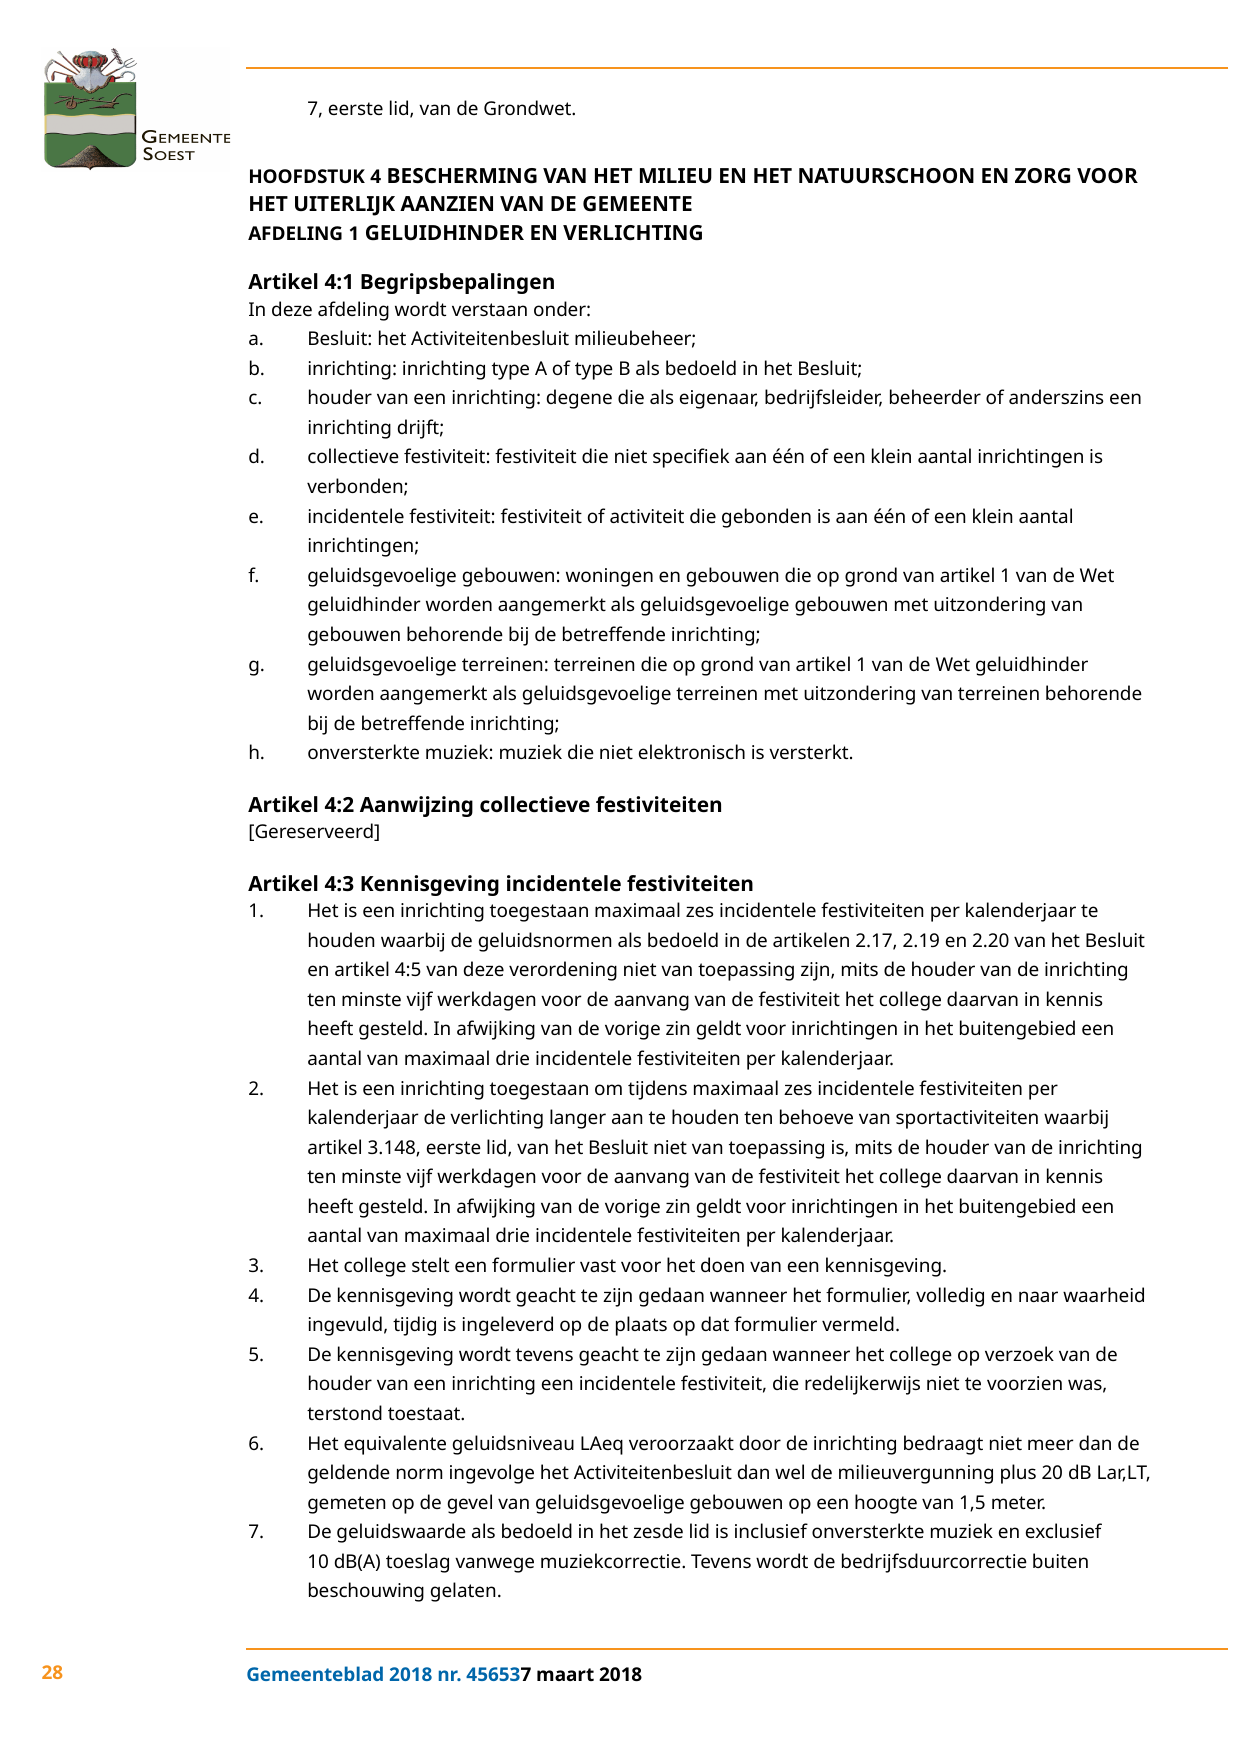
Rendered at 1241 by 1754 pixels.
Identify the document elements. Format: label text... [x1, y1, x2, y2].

text AFDELING 1 GELUIDHINDER EN VERLICHTING [248, 218, 1152, 246]
text Artikel 4:1 Begripsbepalingen [248, 267, 1152, 296]
text Artikel 4:2 Aanwijzing collectieve festiviteiten [248, 790, 1152, 818]
list De kennisgeving wordt tevens geacht te zijn gedaan wanneer het college op verzoek van de houder van een inrichting een incidentele festiviteit, die redelijkerwijs niet te voorzien was, terstond toestaat. [248, 1341, 1152, 1426]
list Het college stelt een formulier vast voor het doen van een kennisgeving. [248, 1252, 1152, 1278]
picture [41, 47, 231, 172]
list geluidsgevoelige gebouwen: woningen en gebouwen die op grond van artikel 1 van de Wet geluidhinder worden aangemerkt als geluidsgevoelige gebouwen met uitzondering van gebouwen behorende bij de betreffende inrichting; [248, 562, 1152, 647]
list incidentele festiviteit: festiviteit of activiteit die gebonden is aan één of een klein aantal inrichtingen; [248, 503, 1152, 558]
list Het is een inrichting toegestaan maximaal zes incidentele festiviteiten per kalenderjaar te houden waarbij de geluidsnormen als bedoeld in de artikelen 2.17, 2.19 en 2.20 van het Besluit en artikel 4:5 van deze verordening niet van toepassing zijn, mits de houder van de inrichting ten minste vijf werkdagen voor de aanvang van de festiviteit het college daarvan in kennis heeft gesteld. In afwijking van de vorige zin geldt voor inrichtingen in het buitengebied een aantal van maximaal drie incidentele festiviteiten per kalenderjaar. [248, 897, 1152, 1071]
list collectieve festiviteit: festiviteit die niet specifiek aan één of een klein aantal inrichtingen is verbonden; [248, 444, 1152, 499]
list Besluit: het Activiteitenbesluit milieubeheer; [248, 325, 1152, 351]
list onversterkte muziek: muziek die niet elektronisch is versterkt. [248, 739, 1152, 765]
list 7, eerste lid, van de Grondwet. [248, 95, 1152, 121]
list De kennisgeving wordt geacht te zijn gedaan wanneer het formulier, volledig en naar waarheid ingevuld, tijdig is ingeleverd op de plaats op dat formulier vermeld. [248, 1282, 1152, 1337]
list inrichting: inrichting type A of type B als bedoeld in het Besluit; [248, 355, 1152, 381]
text In deze afdeling wordt verstaan onder: [248, 296, 1152, 321]
text [Gereserveerd] [248, 818, 1152, 844]
text Artikel 4:3 Kennisgeving incidentele festiviteiten [248, 869, 1152, 897]
list Het equivalente geluidsniveau LAeq veroorzaakt door de inrichting bedraagt niet meer dan de geldende norm ingevolge het Activiteitenbesluit dan wel de milieuvergunning plus 20 dB Lar,LT, gemeten op de gevel van geluidsgevoelige gebouwen op een hoogte van 1,5 meter. [248, 1430, 1152, 1514]
list Het is een inrichting toegestaan om tijdens maximaal zes incidentele festiviteiten per kalenderjaar de verlichting langer aan te houden ten behoeve van sportactiviteiten waarbij artikel 3.148, eerste lid, van het Besluit niet van toepassing is, mits de houder van de inrichting ten minste vijf werkdagen voor de aanvang van de festiviteit het college daarvan in kennis heeft gesteld. In afwijking van de vorige zin geldt voor inrichtingen in het buitengebied een aantal van maximaal drie incidentele festiviteiten per kalenderjaar. [248, 1075, 1152, 1248]
list geluidsgevoelige terreinen: terreinen die op grond van artikel 1 van de Wet geluidhinder worden aangemerkt als geluidsgevoelige terreinen met uitzondering van terreinen behorende bij de betreffende inrichting; [248, 651, 1152, 736]
text HOOFDSTUK 4 BESCHERMING VAN HET MILIEU EN HET NATUURSCHOON EN ZORG VOOR HET UITERLIJK AANZIEN VAN DE GEMEENTE [248, 161, 1152, 218]
list De geluidswaarde als bedoeld in het zesde lid is inclusief onversterkte muziek en exclusief 10 dB(A) toeslag vanwege muziekcorrectie. Tevens wordt de bedrijfsduurcorrectie buiten beschouwing gelaten. [248, 1518, 1152, 1603]
list houder van een inrichting: degene die als eigenaar, bedrijfsleider, beheerder of anderszins een inrichting drijft; [248, 384, 1152, 440]
